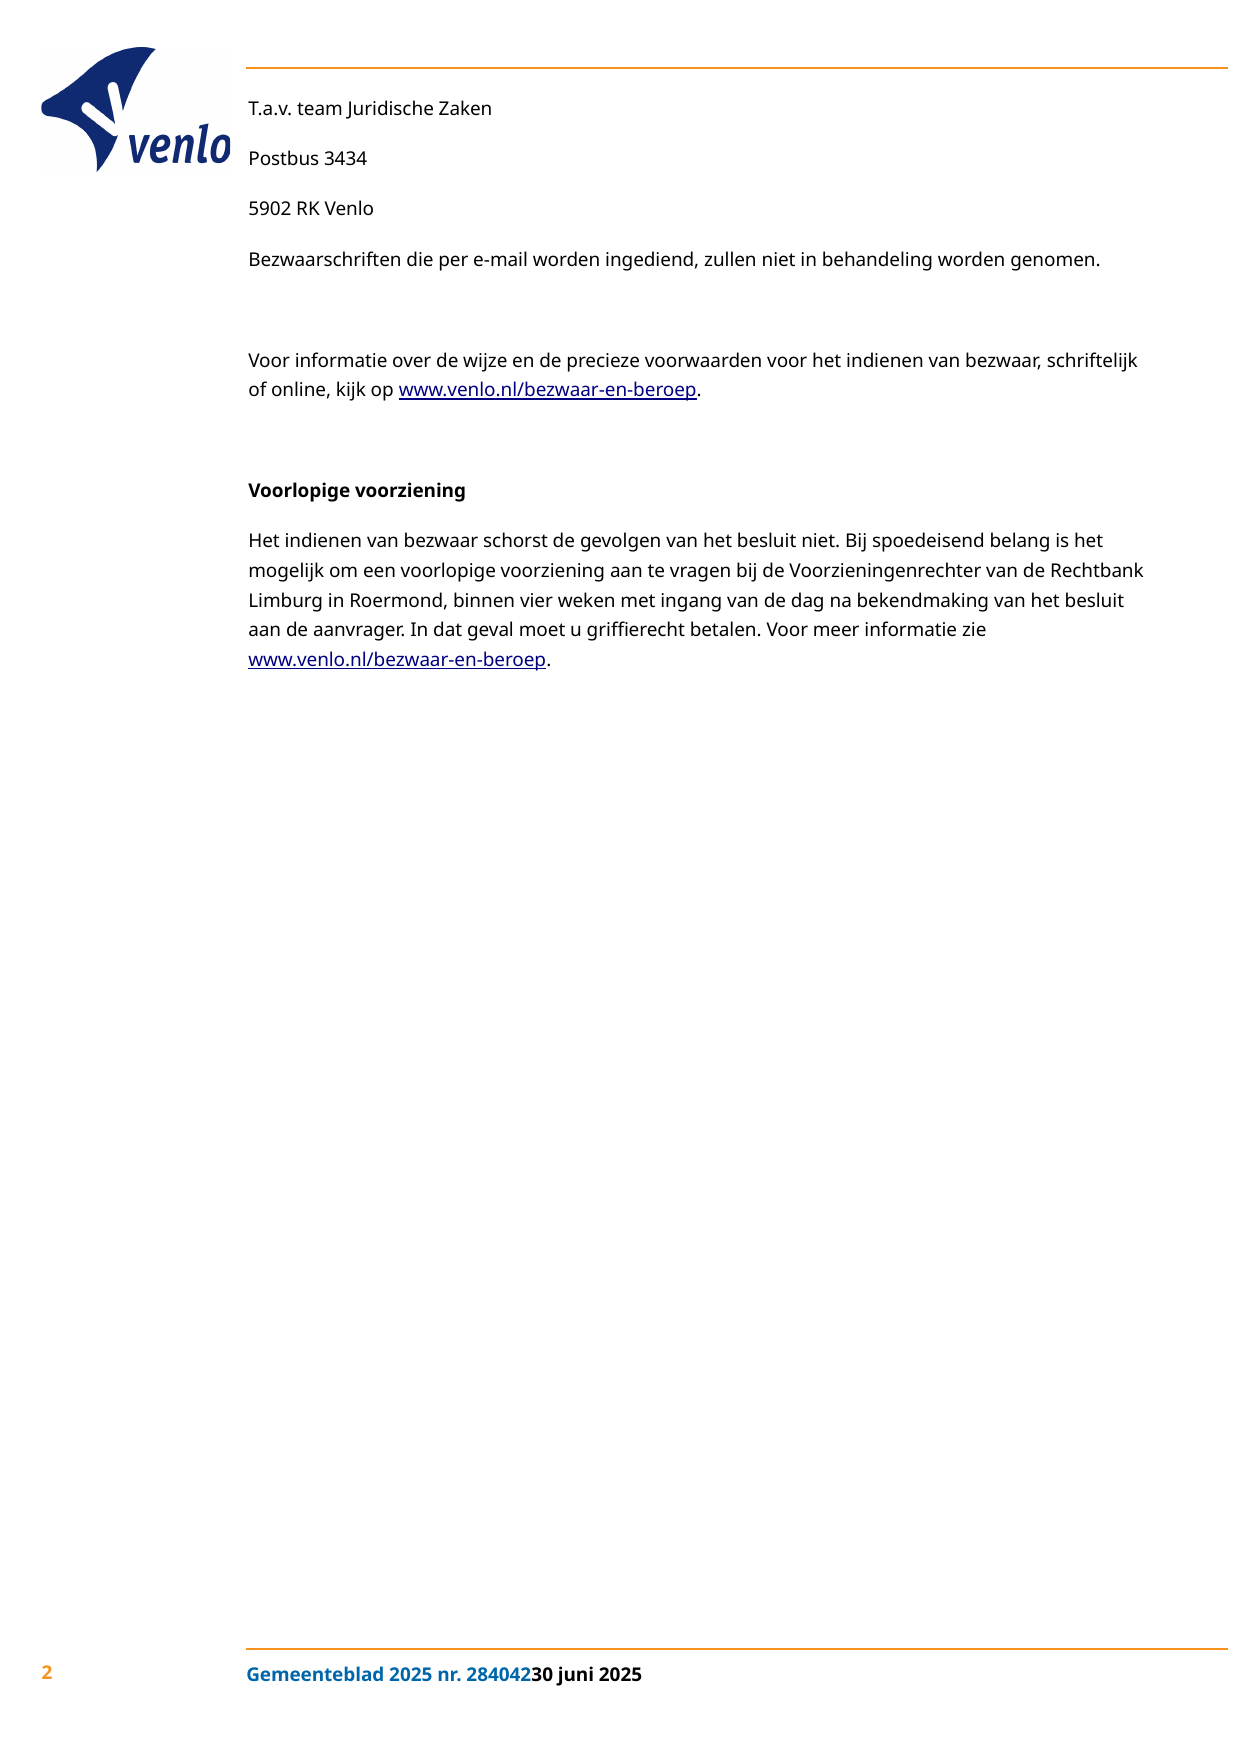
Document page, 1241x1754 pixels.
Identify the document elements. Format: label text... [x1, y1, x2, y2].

picture [41, 47, 231, 172]
text Het indienen van bezwaar schorst de gevolgen van het besluit niet. Bij spoedeisend belang is het mogelijk om een voorlopige voorziening aan te vragen bij de Voorzieningenrechter van de Rechtbank Limburg in Roermond, binnen vier weken met ingang van de dag na bekendmaking van het besluit aan de aanvrager. In dat geval moet u griffierecht betalen. Voor meer informatie zie www.venlo.nl/bezwaar-en-beroep. [248, 528, 1152, 672]
text Voor informatie over de wijze en de precieze voorwaarden voor het indienen van bezwaar, schriftelijk of online, kijk op www.venlo.nl/bezwaar-en-beroep. [248, 347, 1152, 402]
text Voorlopige voorziening [248, 477, 1152, 503]
text T.a.v. team Juridische Zaken [248, 95, 1152, 121]
text 5902 RK Venlo [248, 196, 1152, 221]
text Bezwaarschriften die per e-mail worden ingediend, zullen niet in behandeling worden genomen. [248, 246, 1152, 272]
text Postbus 3434 [248, 145, 1152, 171]
